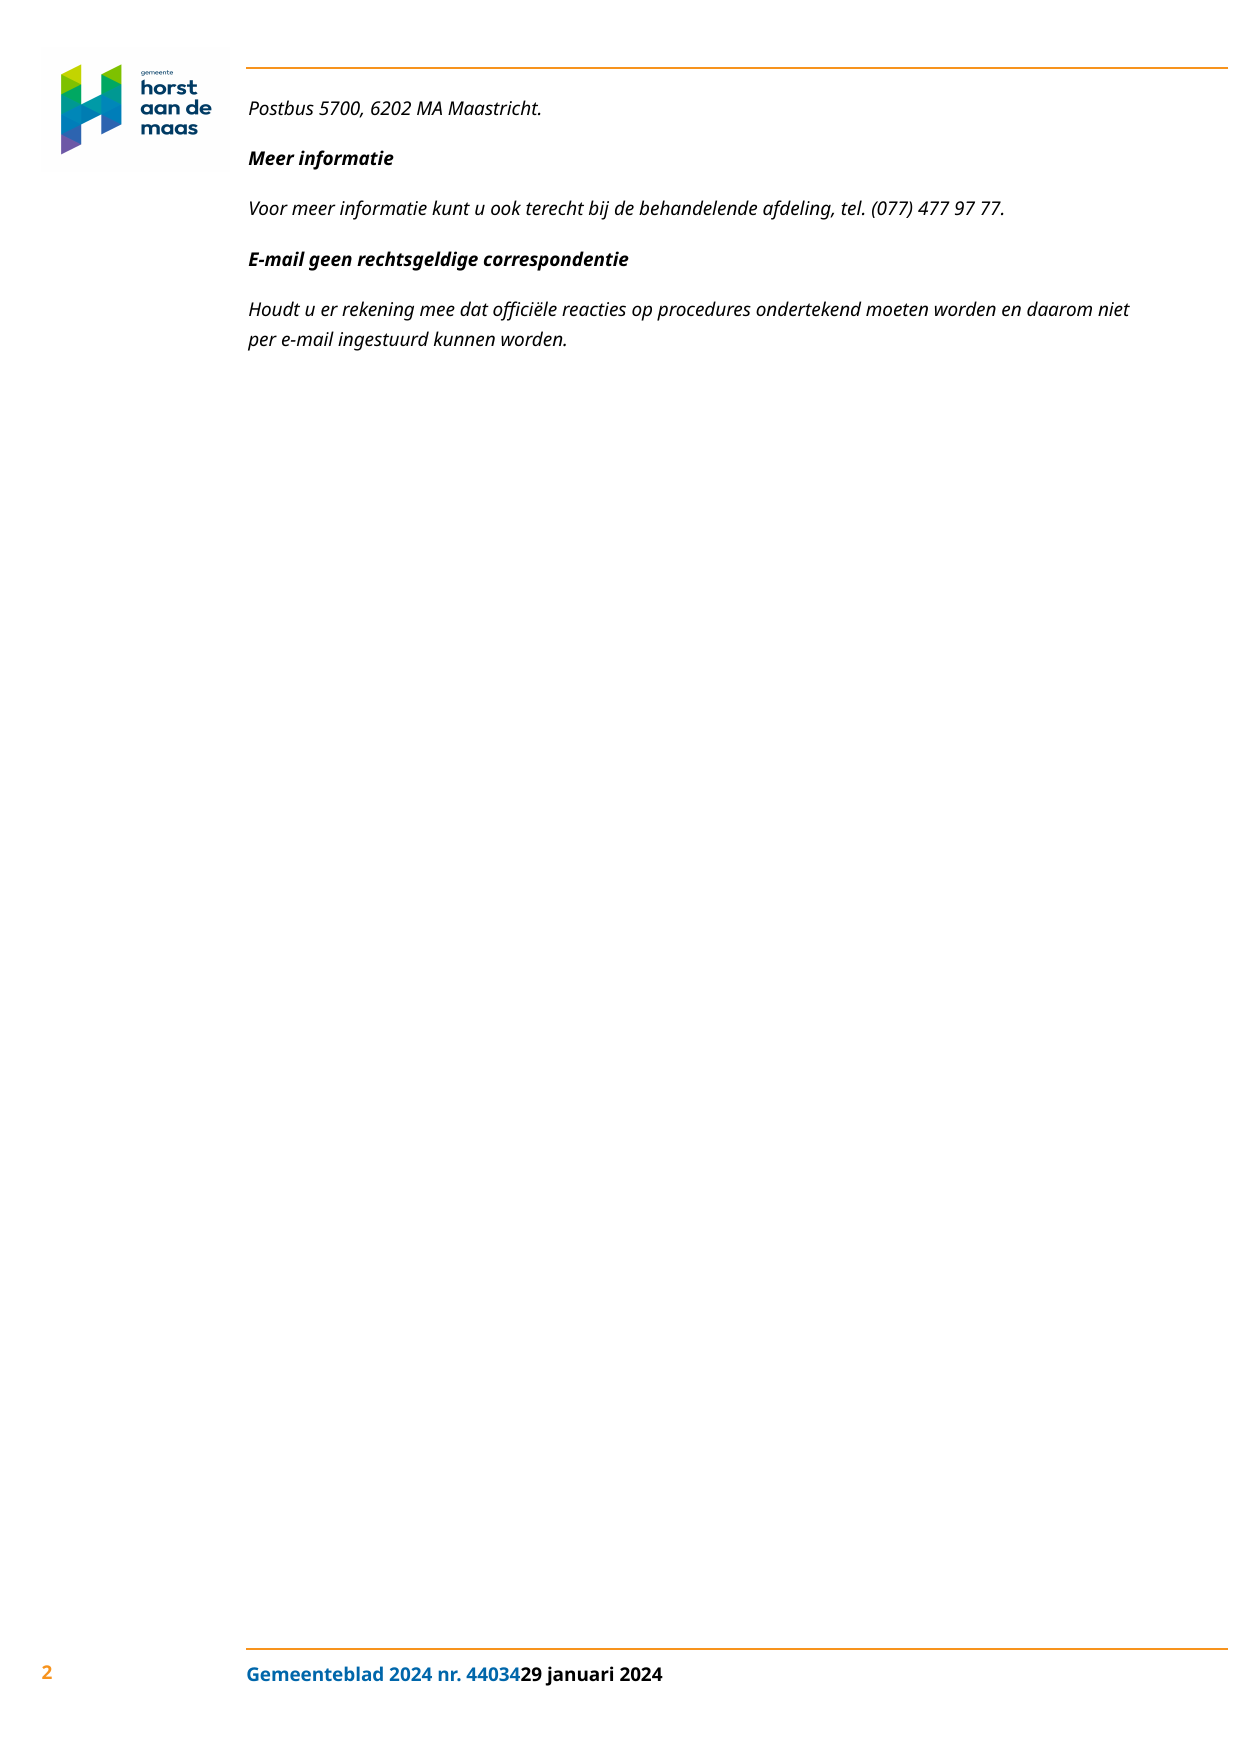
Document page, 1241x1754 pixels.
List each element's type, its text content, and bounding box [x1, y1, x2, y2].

text Postbus 5700, 6202 MA Maastricht. [248, 95, 1152, 121]
text Houdt u er rekening mee dat officiële reacties op procedures ondertekend moeten worden en daarom niet per e-mail ingestuurd kunnen worden. [248, 296, 1152, 352]
text Meer informatie [248, 145, 1152, 171]
text E-mail geen rechtsgeldige correspondentie [248, 246, 1152, 272]
picture [41, 47, 231, 172]
text Voor meer informatie kunt u ook terecht bij de behandelende afdeling, tel. (077) 477 97 77. [248, 196, 1152, 221]
